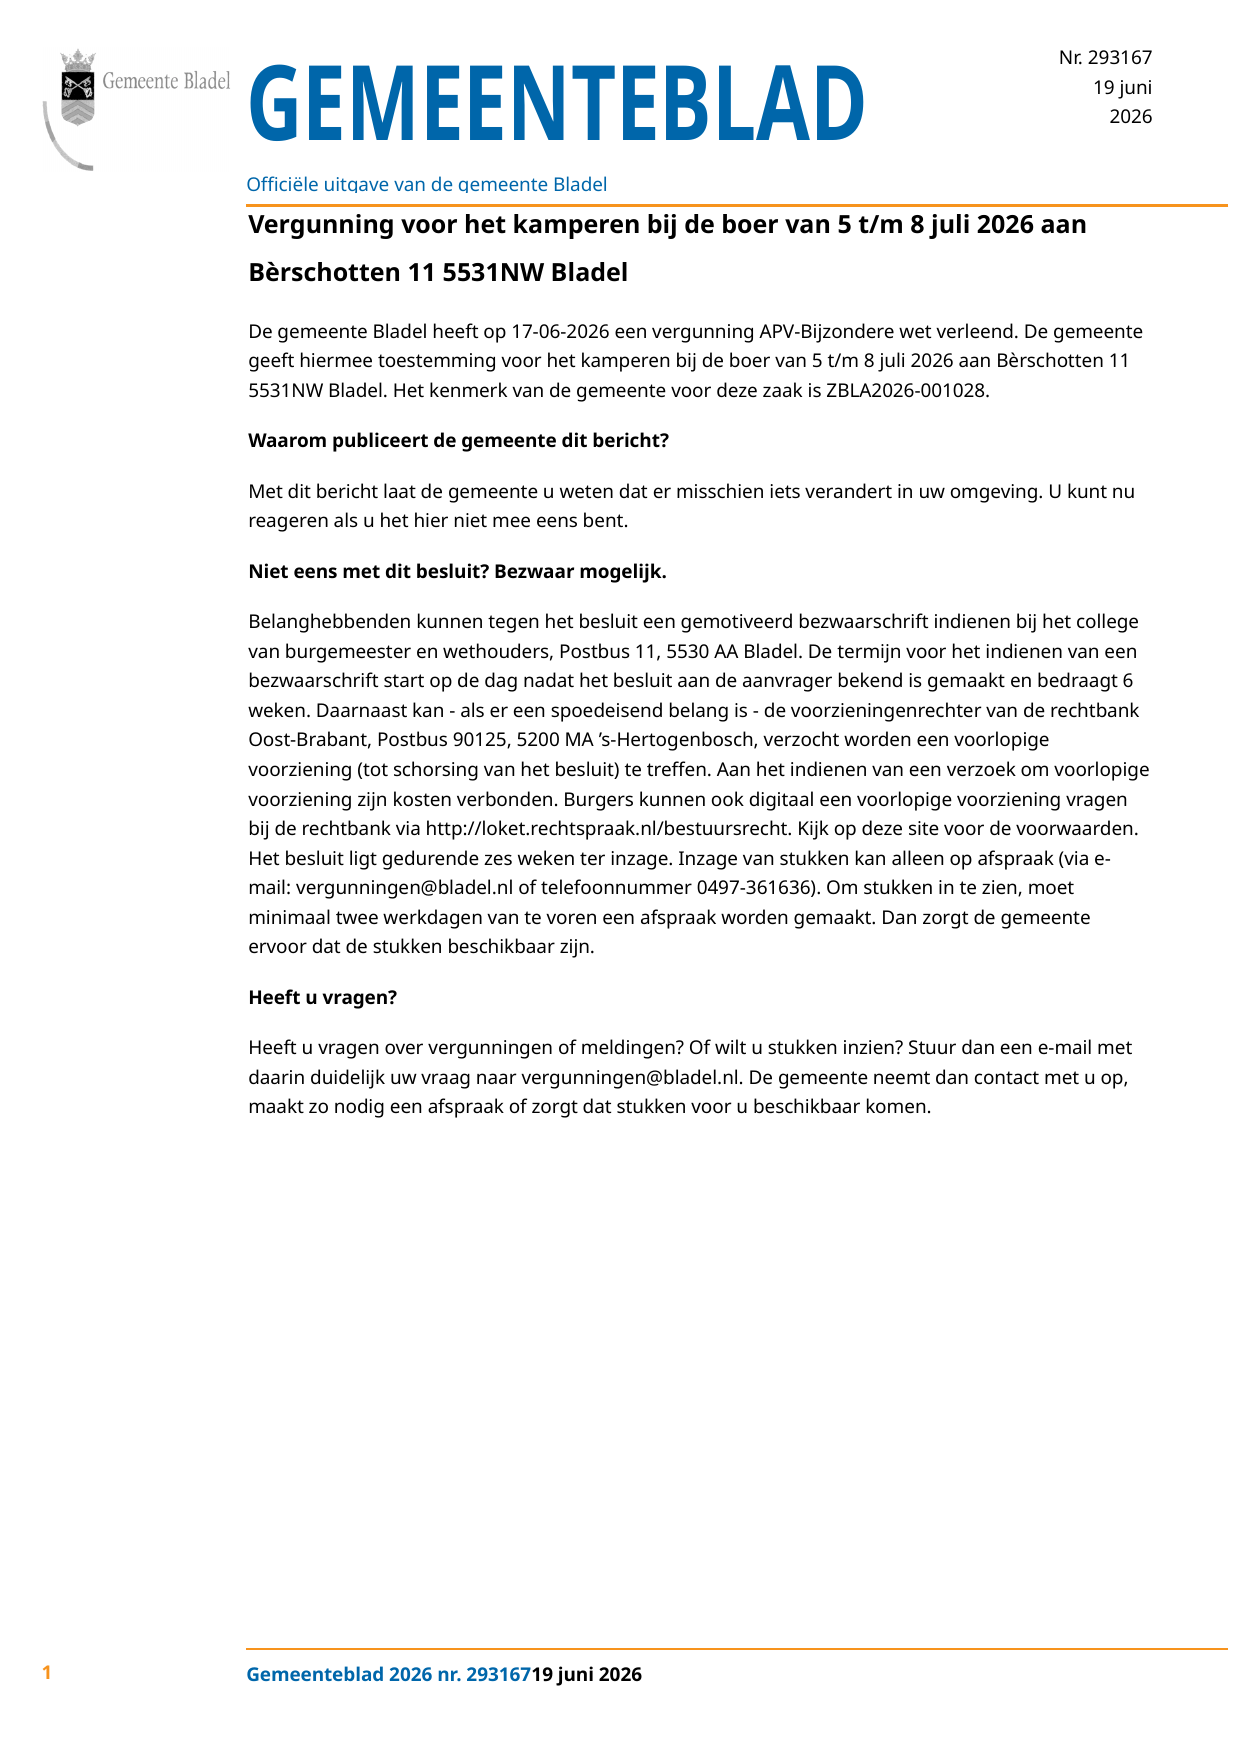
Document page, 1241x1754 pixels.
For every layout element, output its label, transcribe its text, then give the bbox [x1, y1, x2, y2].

text Heeft u vragen? [248, 984, 1152, 1010]
text Heeft u vragen over vergunningen of meldingen? Of wilt u stukken inzien? Stuur dan een e-mail met daarin duidelijk uw vraag naar vergunningen@bladel.nl. De gemeente neemt dan contact met u op, maakt zo nodig een afspraak of zorgt dat stukken voor u beschikbaar komen. [248, 1034, 1152, 1119]
text Waarom publiceert de gemeente dit bericht? [248, 427, 1152, 453]
text Belanghebbenden kunnen tegen het besluit een gemotiveerd bezwaarschrift indienen bij het college van burgemeester en wethouders, Postbus 11, 5530 AA Bladel. De termijn voor het indienen van een bezwaarschrift start op de dag nadat het besluit aan de aanvrager bekend is gemaakt en bedraagt 6 weken. Daarnaast kan - als er een spoedeisend belang is - de voorzieningenrechter van de rechtbank Oost-Brabant, Postbus 90125, 5200 MA ’s-Hertogenbosch, verzocht worden een voorlopige voorziening (tot schorsing van het besluit) te treffen. Aan het indienen van een verzoek om voorlopige voorziening zijn kosten verbonden. Burgers kunnen ook digitaal een voorlopige voorziening vragen bij de rechtbank via http://loket.rechtspraak.nl/bestuursrecht. Kijk op deze site voor de voorwaarden. Het besluit ligt gedurende zes weken ter inzage. Inzage van stukken kan alleen op afspraak (via e-mail: vergunningen@bladel.nl of telefoonnummer 0497-361636). Om stukken in te zien, moet minimaal twee werkdagen van te voren een afspraak worden gemaakt. Dan zorgt de gemeente ervoor dat de stukken beschikbaar zijn. [248, 608, 1152, 959]
text Niet eens met dit besluit? Bezwaar mogelijk. [248, 558, 1152, 584]
text Met dit bericht laat de gemeente u weten dat er misschien iets verandert in uw omgeving. U kunt nu reageren als u het hier niet mee eens bent. [248, 478, 1152, 533]
text De gemeente Bladel heeft op 17-06-2026 een vergunning APV-Bijzondere wet verleend. De gemeente geeft hiermee toestemming voor het kamperen bij de boer van 5 t/m 8 juli 2026 aan Bèrschotten 11 5531NW Bladel. Het kenmerk van de gemeente voor deze zaak is ZBLA2026-001028. [248, 318, 1152, 403]
picture [41, 47, 231, 172]
text Vergunning voor het kamperen bij de boer van 5 t/m 8 juli 2026 aan Bèrschotten 11 5531NW Bladel [248, 207, 1152, 288]
